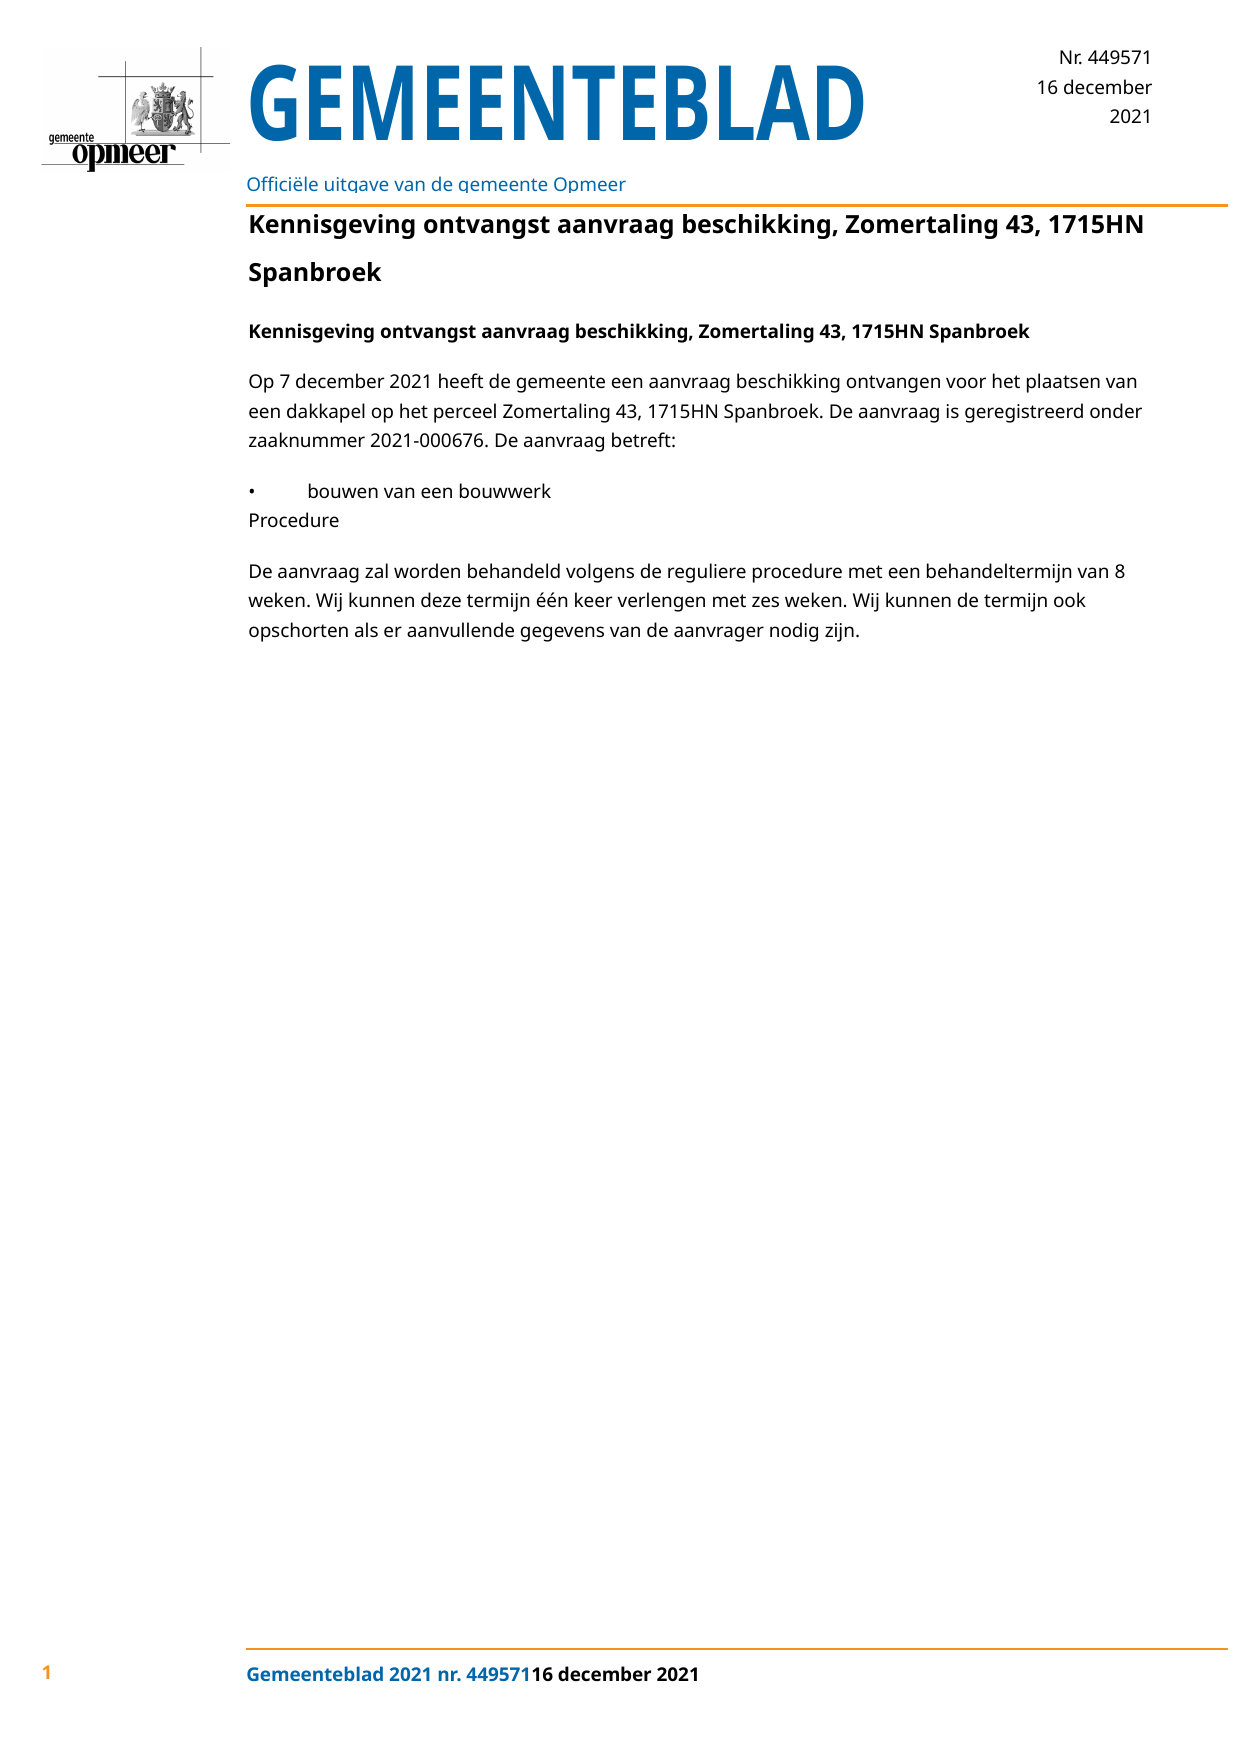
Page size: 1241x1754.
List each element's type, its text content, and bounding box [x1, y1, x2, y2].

text Op 7 december 2021 heeft de gemeente een aanvraag beschikking ontvangen voor het plaatsen van een dakkapel op het perceel Zomertaling 43, 1715HN Spanbroek. De aanvraag is geregistreerd onder zaaknummer 2021-000676. De aanvraag betreft: [248, 368, 1152, 453]
text De aanvraag zal worden behandeld volgens de reguliere procedure met een behandeltermijn van 8 weken. Wij kunnen deze termijn één keer verlengen met zes weken. Wij kunnen de termijn ook opschorten als er aanvullende gegevens van de aanvrager nodig zijn. [248, 558, 1152, 643]
text Kennisgeving ontvangst aanvraag beschikking, Zomertaling 43, 1715HN Spanbroek [248, 318, 1152, 344]
picture [41, 47, 231, 172]
text Kennisgeving ontvangst aanvraag beschikking, Zomertaling 43, 1715HN Spanbroek [248, 207, 1152, 288]
list bouwen van een bouwwerk [248, 478, 1152, 504]
text Procedure [248, 507, 1152, 533]
